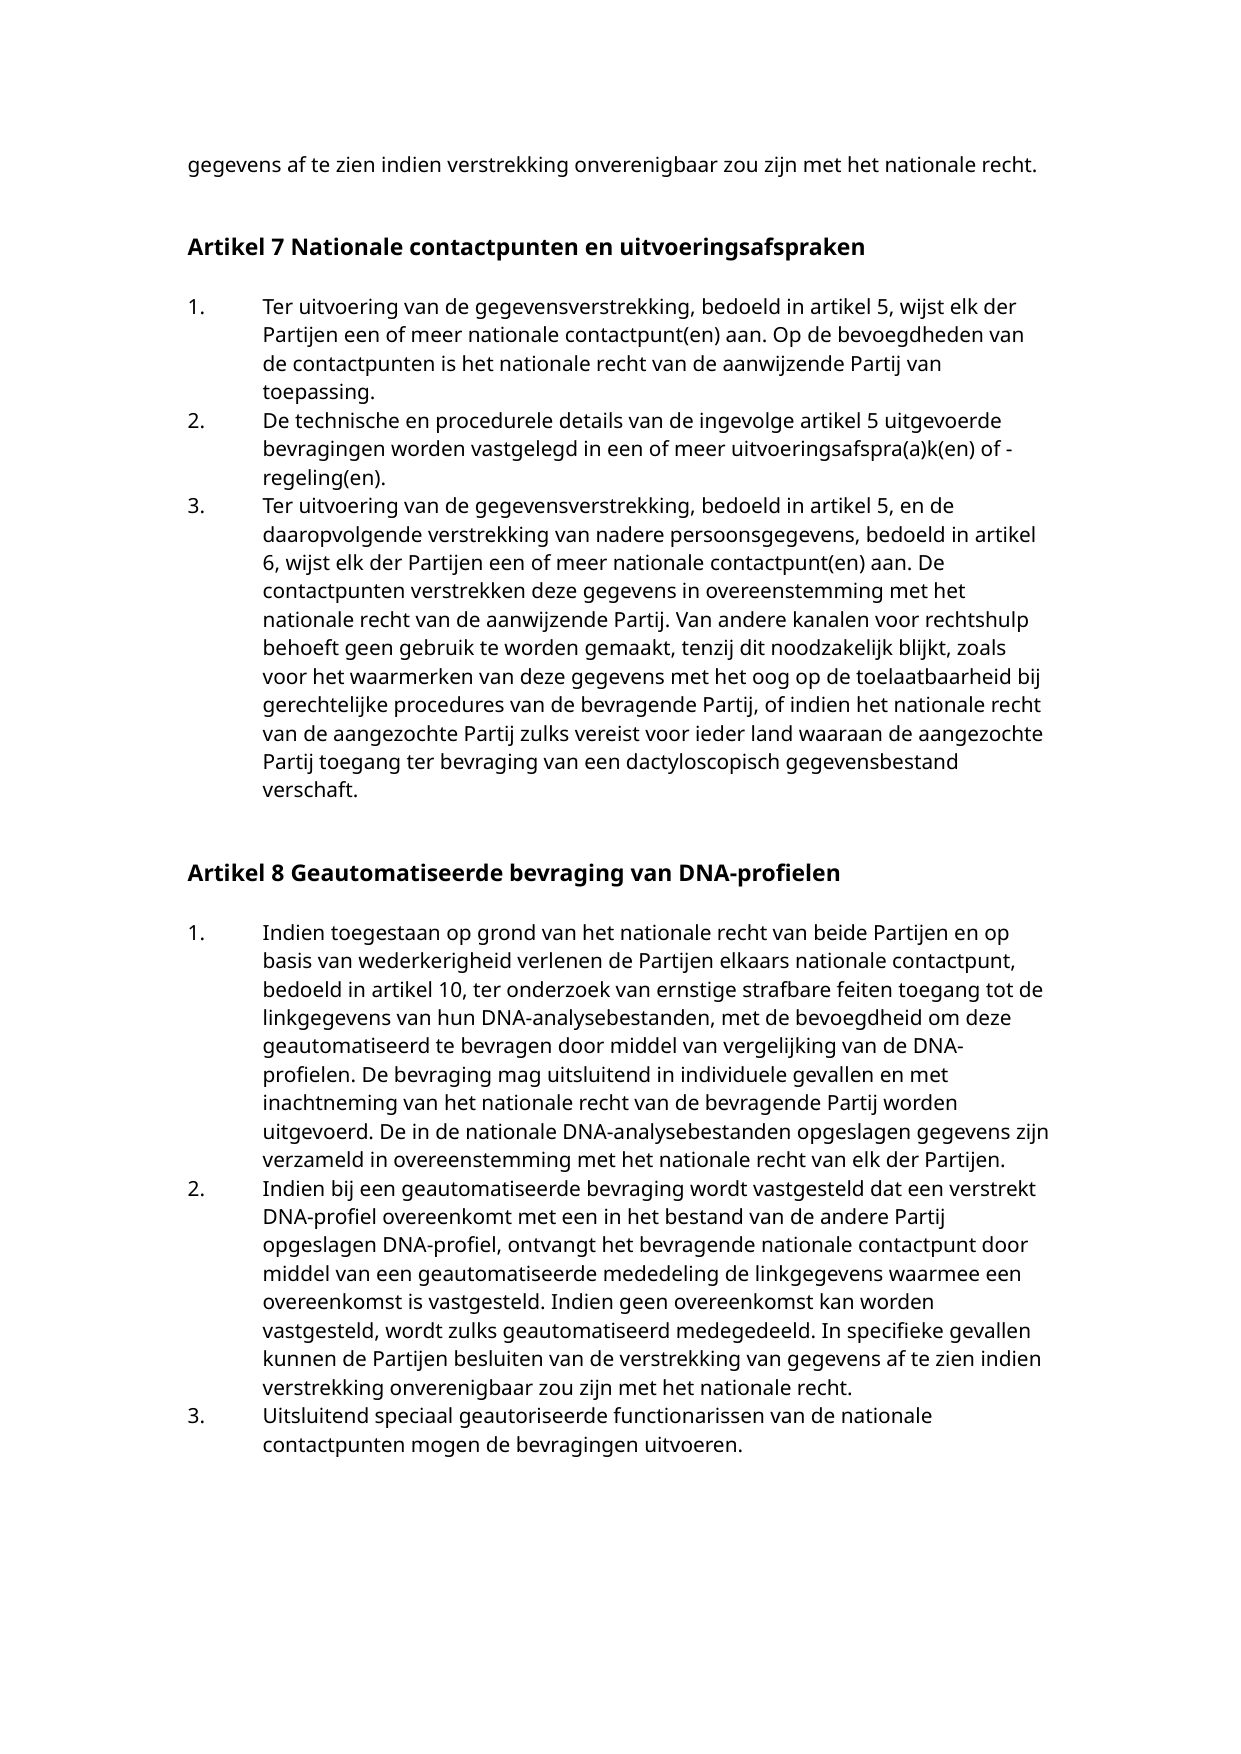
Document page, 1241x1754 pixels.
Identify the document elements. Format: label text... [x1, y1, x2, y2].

list Indien bij een geautomatiseerde bevraging wordt vastgesteld dat een verstrekt DNA-profiel overeenkomt met een in het bestand van de andere Partij opgeslagen DNA-profiel, ontvangt het bevragende nationale contactpunt door middel van een geautomatiseerde mededeling de linkgegevens waarmee een overeenkomst is vastgesteld. Indien geen overeenkomst kan worden vastgesteld, wordt zulks geautomatiseerd medegedeeld. In specifieke gevallen kunnen de Partijen besluiten van de verstrekking van gegevens af te zien indien verstrekking onverenigbaar zou zijn met het nationale recht. [187, 1174, 1053, 1401]
list Ter uitvoering van de gegevensverstrekking, bedoeld in artikel 5, wijst elk der Partijen een of meer nationale contactpunt(en) aan. Op de bevoegdheden van de contactpunten is het nationale recht van de aanwijzende Partij van toepassing. [187, 292, 1053, 406]
text gegevens af te zien indien verstrekking onverenigbaar zou zijn met het nationale recht. [187, 150, 1053, 178]
list Uitsluitend speciaal geautoriseerde functionarissen van de nationale contactpunten mogen de bevragingen uitvoeren. [187, 1401, 1053, 1458]
list Ter uitvoering van de gegevensverstrekking, bedoeld in artikel 5, en de daaropvolgende verstrekking van nadere persoonsgegevens, bedoeld in artikel 6, wijst elk der Partijen een of meer nationale contactpunt(en) aan. De contactpunten verstrekken deze gegevens in overeenstemming met het nationale recht van de aanwijzende Partij. Van andere kanalen voor rechtshulp behoeft geen gebruik te worden gemaakt, tenzij dit noodzakelijk blijkt, zoals voor het waarmerken van deze gegevens met het oog op de toelaatbaarheid bij gerechtelijke procedures van de bevragende Partij, of indien het nationale recht van de aangezochte Partij zulks vereist voor ieder land waaraan de aangezochte Partij toegang ter bevraging van een dactyloscopisch gegevensbestand verschaft. [187, 491, 1053, 804]
list De technische en procedurele details van de ingevolge artikel 5 uitgevoerde bevragingen worden vastgelegd in een of meer uitvoeringsafspra(a)k(en) of -regeling(en). [187, 406, 1053, 491]
subtitle Artikel 8 Geautomatiseerde bevraging van DNA-profielen [187, 857, 1053, 888]
list Indien toegestaan op grond van het nationale recht van beide Partijen en op basis van wederkerigheid verlenen de Partijen elkaars nationale contactpunt, bedoeld in artikel 10, ter onderzoek van ernstige strafbare feiten toegang tot de linkgegevens van hun DNA-analysebestanden, met de bevoegdheid om deze geautomatiseerd te bevragen door middel van vergelijking van de DNA-profielen. De bevraging mag uitsluitend in individuele gevallen en met inachtneming van het nationale recht van de bevragende Partij worden uitgevoerd. De in de nationale DNA-analysebestanden opgeslagen gegevens zijn verzameld in overeenstemming met het nationale recht van elk der Partijen. [187, 918, 1053, 1174]
subtitle Artikel 7 Nationale contactpunten en uitvoeringsafspraken [187, 231, 1053, 262]
